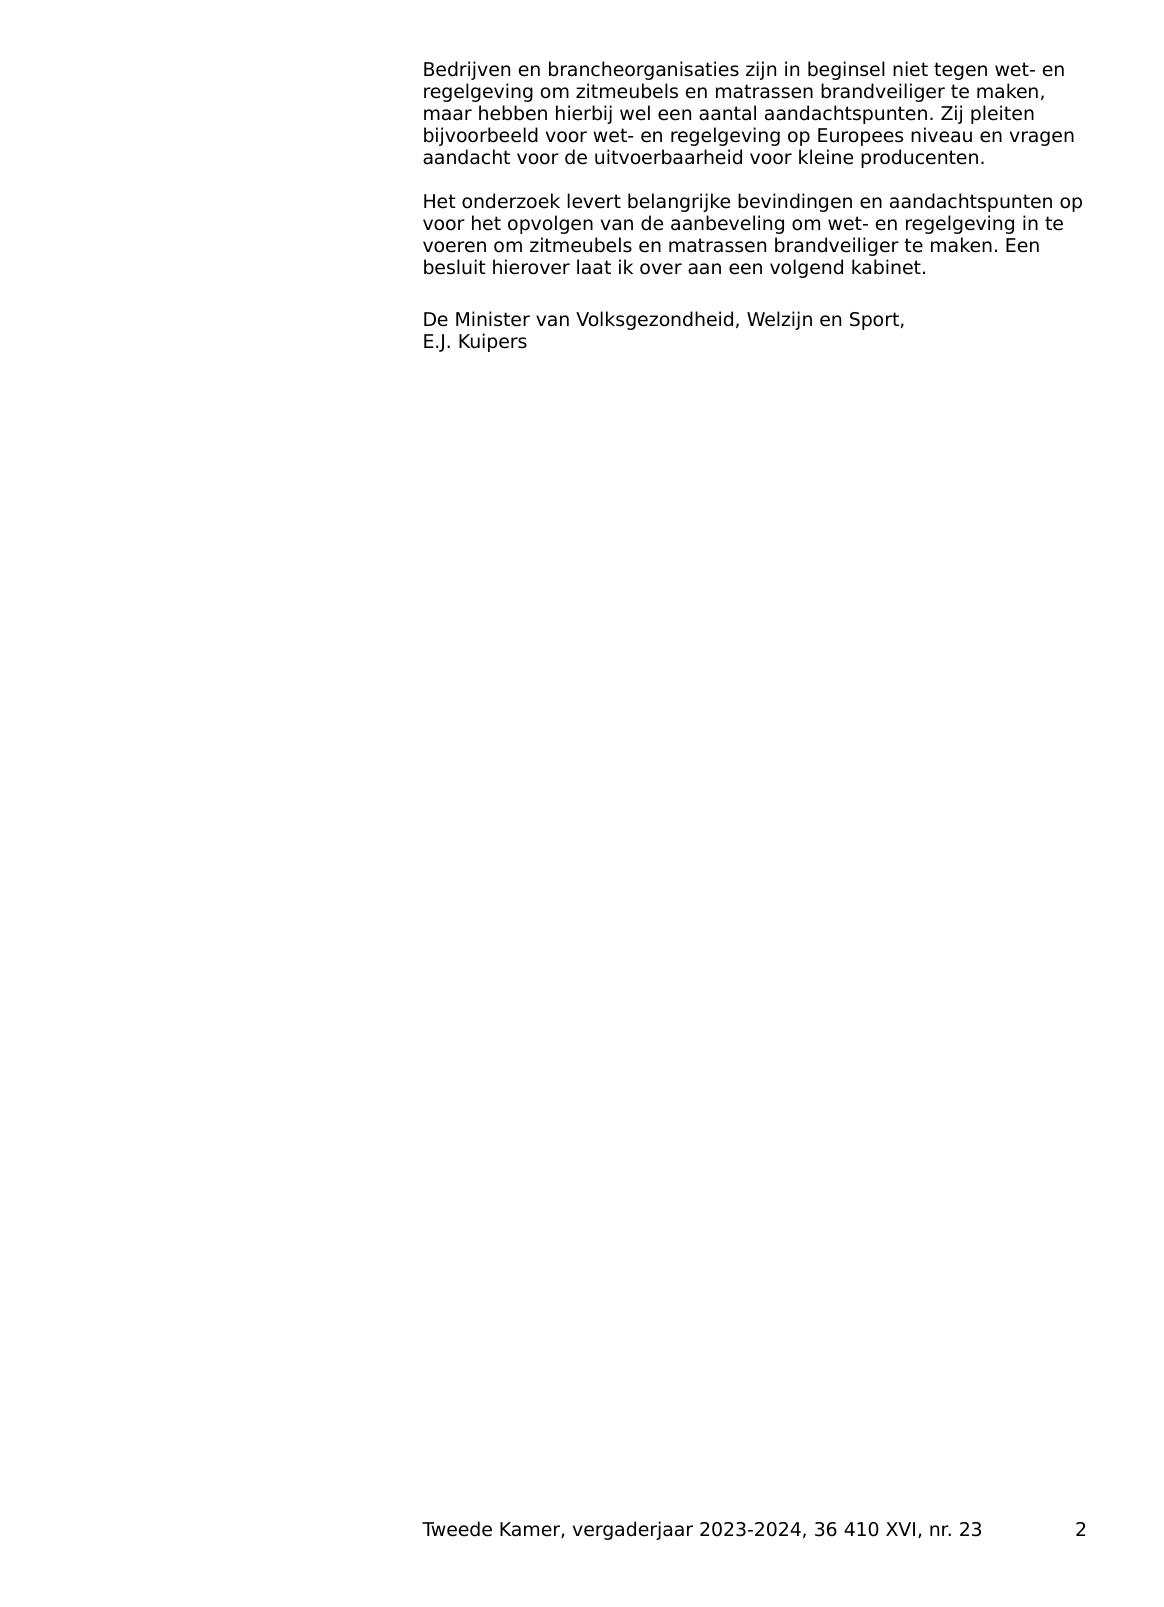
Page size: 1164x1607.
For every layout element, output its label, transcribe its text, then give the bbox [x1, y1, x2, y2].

text De Minister van Volksgezondheid, Welzijn en Sport, E.J. Kuipers [422, 309, 1087, 353]
text Bedrijven en brancheorganisaties zijn in beginsel niet tegen wet- en regelgeving om zitmeubels en matrassen brandveiliger te maken, maar hebben hierbij wel een aantal aandachtspunten. Zij pleiten bijvoorbeeld voor wet- en regelgeving op Europees niveau en vragen aandacht voor de uitvoerbaarheid voor kleine producenten. [422, 59, 1087, 169]
text Het onderzoek levert belangrijke bevindingen en aandachtspunten op voor het opvolgen van de aanbeveling om wet- en regelgeving in te voeren om zitmeubels en matrassen brandveiliger te maken. Een besluit hierover laat ik over aan een volgend kabinet. [422, 191, 1087, 279]
